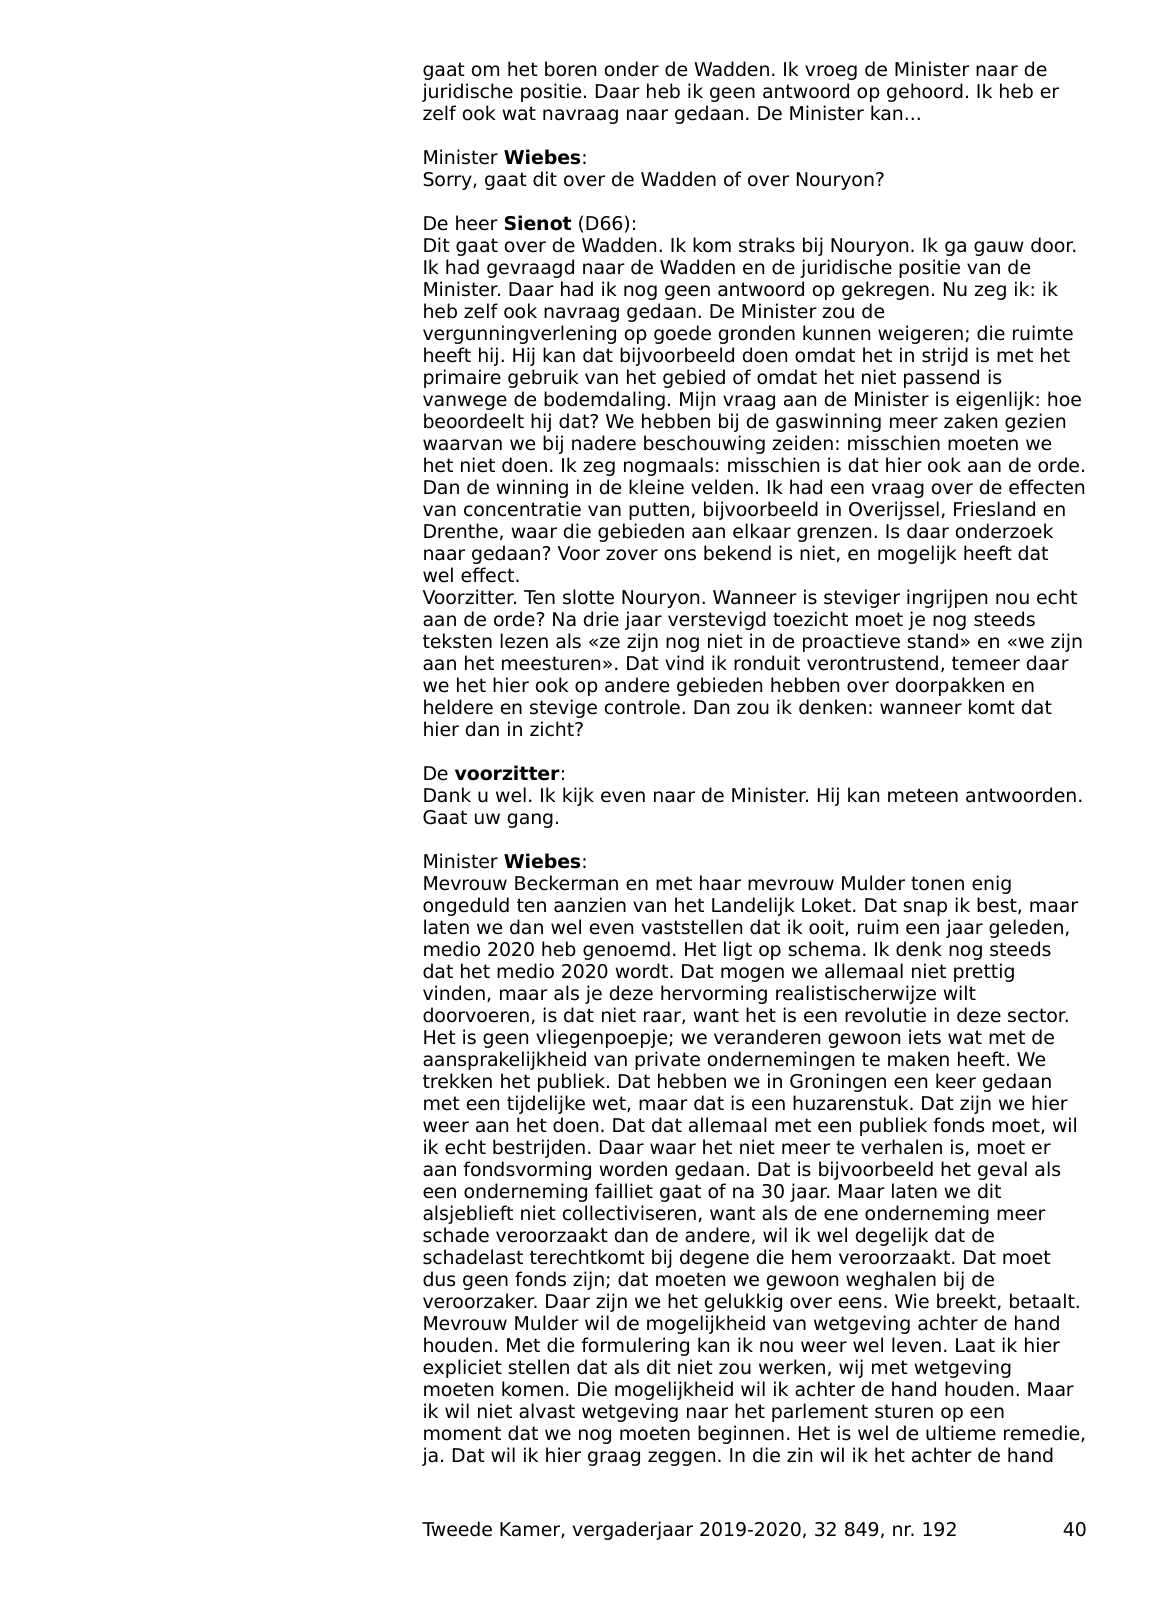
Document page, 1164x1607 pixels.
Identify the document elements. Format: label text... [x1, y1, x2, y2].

text Mevrouw Beckerman en met haar mevrouw Mulder tonen enig ongeduld ten aanzien van het Landelijk Loket. Dat snap ik best, maar laten we dan wel even vaststellen dat ik ooit, ruim een jaar geleden, medio 2020 heb genoemd. Het ligt op schema. Ik denk nog steeds dat het medio 2020 wordt. Dat mogen we allemaal niet prettig vinden, maar als je deze hervorming realistischerwijze wilt doorvoeren, is dat niet raar, want het is een revolutie in deze sector. Het is geen vliegenpoepje; we veranderen gewoon iets wat met de aansprakelijkheid van private ondernemingen te maken heeft. We trekken het publiek. Dat hebben we in Groningen een keer gedaan met een tijdelijke wet, maar dat is een huzarenstuk. Dat zijn we hier weer aan het doen. Dat dat allemaal met een publiek fonds moet, wil ik echt bestrijden. Daar waar het niet meer te verhalen is, moet er aan fondsvorming worden gedaan. Dat is bijvoorbeeld het geval als een onderneming failliet gaat of na 30 jaar. Maar laten we dit alsjeblieft niet collectiviseren, want als de ene onderneming meer schade veroorzaakt dan de andere, wil ik wel degelijk dat de schadelast terechtkomt bij degene die hem veroorzaakt. Dat moet dus geen fonds zijn; dat moeten we gewoon weghalen bij de veroorzaker. Daar zijn we het gelukkig over eens. Wie breekt, betaalt. [422, 873, 1087, 1313]
text Minister Wiebes: [422, 851, 1087, 873]
text Voorzitter. Ten slotte Nouryon. Wanneer is steviger ingrijpen nou echt aan de orde? Na drie jaar verstevigd toezicht moet je nog steeds teksten lezen als «ze zijn nog niet in de proactieve stand» en «we zijn aan het meesturen». Dat vind ik ronduit verontrustend, temeer daar we het hier ook op andere gebieden hebben over doorpakken en heldere en stevige controle. Dan zou ik denken: wanneer komt dat hier dan in zicht? [422, 587, 1087, 741]
text De voorzitter: [422, 763, 1087, 785]
text De heer Sienot (D66): [422, 213, 1087, 235]
text gaat om het boren onder de Wadden. Ik vroeg de Minister naar de juridische positie. Daar heb ik geen antwoord op gehoord. Ik heb er zelf ook wat navraag naar gedaan. De Minister kan... [422, 59, 1087, 125]
text Dit gaat over de Wadden. Ik kom straks bij Nouryon. Ik ga gauw door. Ik had gevraagd naar de Wadden en de juridische positie van de Minister. Daar had ik nog geen antwoord op gekregen. Nu zeg ik: ik heb zelf ook navraag gedaan. De Minister zou de vergunningverlening op goede gronden kunnen weigeren; die ruimte heeft hij. Hij kan dat bijvoorbeeld doen omdat het in strijd is met het primaire gebruik van het gebied of omdat het niet passend is vanwege de bodemdaling. Mijn vraag aan de Minister is eigenlijk: hoe beoordeelt hij dat? We hebben bij de gaswinning meer zaken gezien waarvan we bij nadere beschouwing zeiden: misschien moeten we het niet doen. Ik zeg nogmaals: misschien is dat hier ook aan de orde. [422, 235, 1087, 477]
text Sorry, gaat dit over de Wadden of over Nouryon? [422, 169, 1087, 191]
text Dan de winning in de kleine velden. Ik had een vraag over de effecten van concentratie van putten, bijvoorbeeld in Overijssel, Friesland en Drenthe, waar die gebieden aan elkaar grenzen. Is daar onderzoek naar gedaan? Voor zover ons bekend is niet, en mogelijk heeft dat wel effect. [422, 477, 1087, 587]
text Mevrouw Mulder wil de mogelijkheid van wetgeving achter de hand houden. Met die formulering kan ik nou weer wel leven. Laat ik hier expliciet stellen dat als dit niet zou werken, wij met wetgeving moeten komen. Die mogelijkheid wil ik achter de hand houden. Maar ik wil niet alvast wetgeving naar het parlement sturen op een moment dat we nog moeten beginnen. Het is wel de ultieme remedie, ja. Dat wil ik hier graag zeggen. In die zin wil ik het achter de hand [422, 1313, 1087, 1467]
text Dank u wel. Ik kijk even naar de Minister. Hij kan meteen antwoorden. Gaat uw gang. [422, 785, 1087, 829]
text Minister Wiebes: [422, 147, 1087, 169]
